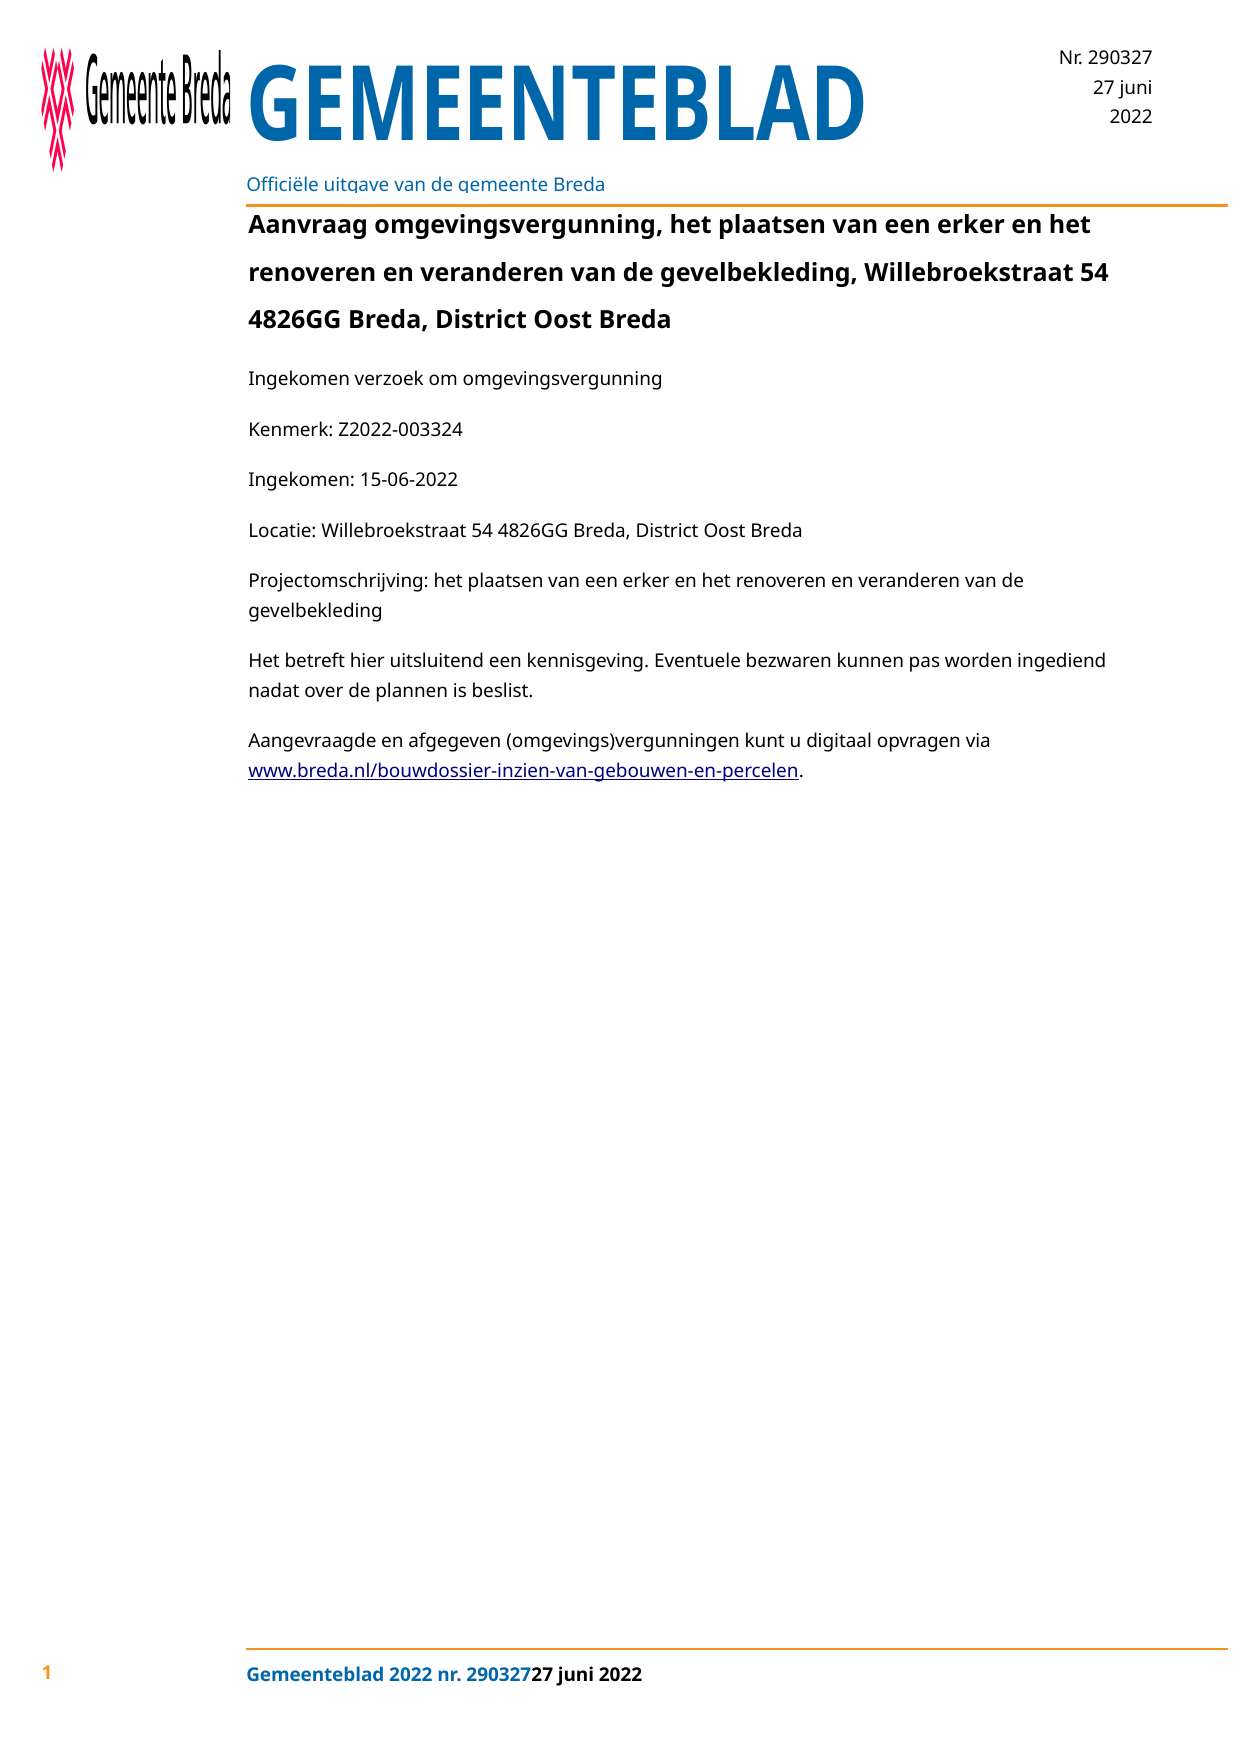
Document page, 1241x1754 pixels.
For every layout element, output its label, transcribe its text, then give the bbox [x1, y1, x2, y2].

text Aangevraagde en afgegeven (omgevings)vergunningen kunt u digitaal opvragen via www.breda.nl/bouwdossier-inzien-van-gebouwen-en-percelen. [248, 727, 1152, 782]
text Projectomschrijving: het plaatsen van een erker en het renoveren en veranderen van de gevelbekleding [248, 567, 1152, 622]
text Ingekomen verzoek om omgevingsvergunning [248, 366, 1152, 391]
text Ingekomen: 15-06-2022 [248, 466, 1152, 492]
text Kenmerk: Z2022-003324 [248, 416, 1152, 442]
picture [41, 47, 231, 172]
text Het betreft hier uitsluitend een kennisgeving. Eventuele bezwaren kunnen pas worden ingediend nadat over de plannen is beslist. [248, 647, 1152, 702]
text Aanvraag omgevingsvergunning, het plaatsen van een erker en het renoveren en veranderen van de gevelbekleding, Willebroekstraat 54 4826GG Breda, District Oost Breda [248, 207, 1152, 336]
text Locatie: Willebroekstraat 54 4826GG Breda, District Oost Breda [248, 517, 1152, 542]
